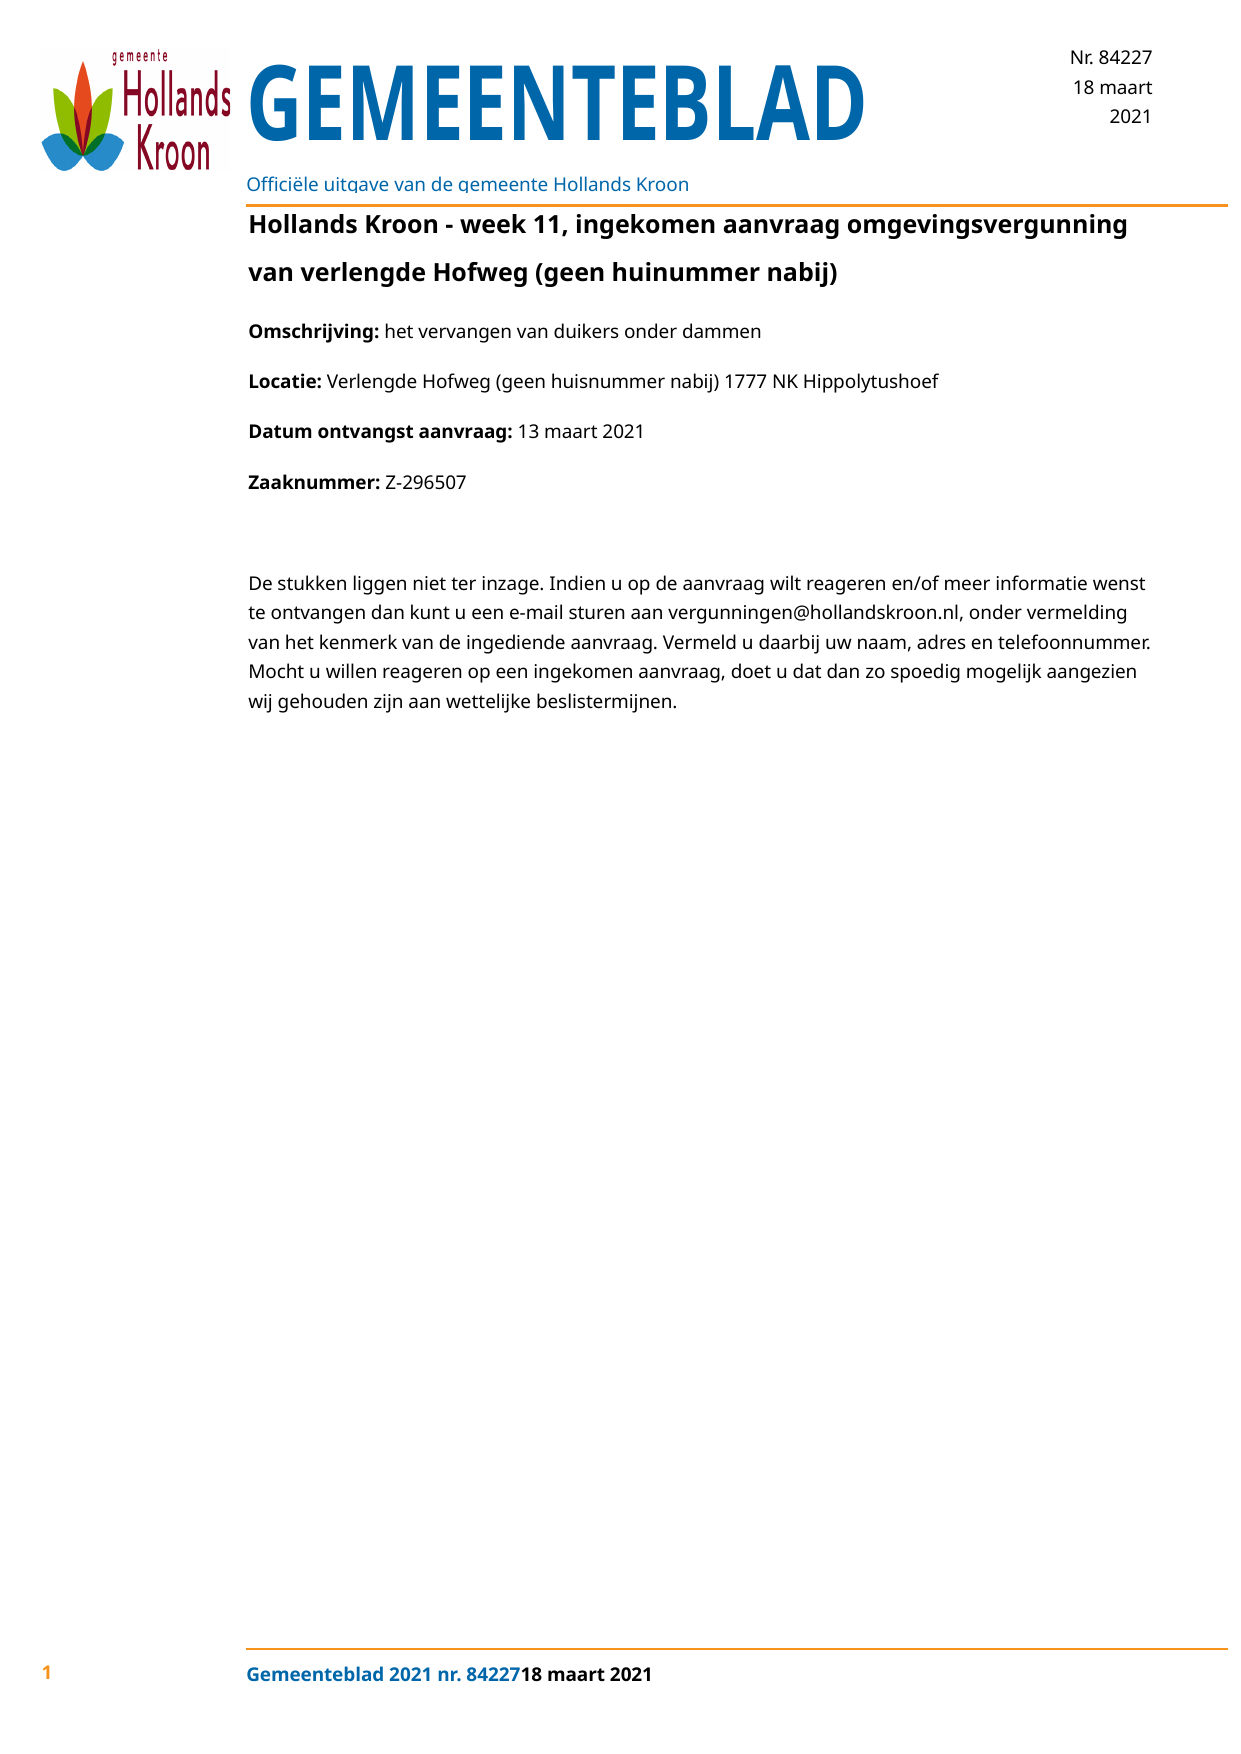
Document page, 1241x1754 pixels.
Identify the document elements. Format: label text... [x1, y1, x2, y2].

text Datum ontvangst aanvraag: 13 maart 2021 [248, 419, 1152, 444]
text De stukken liggen niet ter inzage. Indien u op de aanvraag wilt reageren en/of meer informatie wenst te ontvangen dan kunt u een e-mail sturen aan vergunningen@hollandskroon.nl, onder vermelding van het kenmerk van de ingediende aanvraag. Vermeld u daarbij uw naam, adres en telefoonnummer. Mocht u willen reageren op een ingekomen aanvraag, doet u dat dan zo spoedig mogelijk aangezien wij gehouden zijn aan wettelijke beslistermijnen. [248, 570, 1152, 714]
text Omschrijving: het vervangen van duikers onder dammen [248, 318, 1152, 344]
text Locatie: Verlengde Hofweg (geen huisnummer nabij) 1777 NK Hippolytushoef [248, 368, 1152, 394]
text Zaaknummer: Z-296507 [248, 469, 1152, 495]
picture [41, 47, 231, 172]
text Hollands Kroon - week 11, ingekomen aanvraag omgevingsvergunning van verlengde Hofweg (geen huinummer nabij) [248, 207, 1152, 288]
